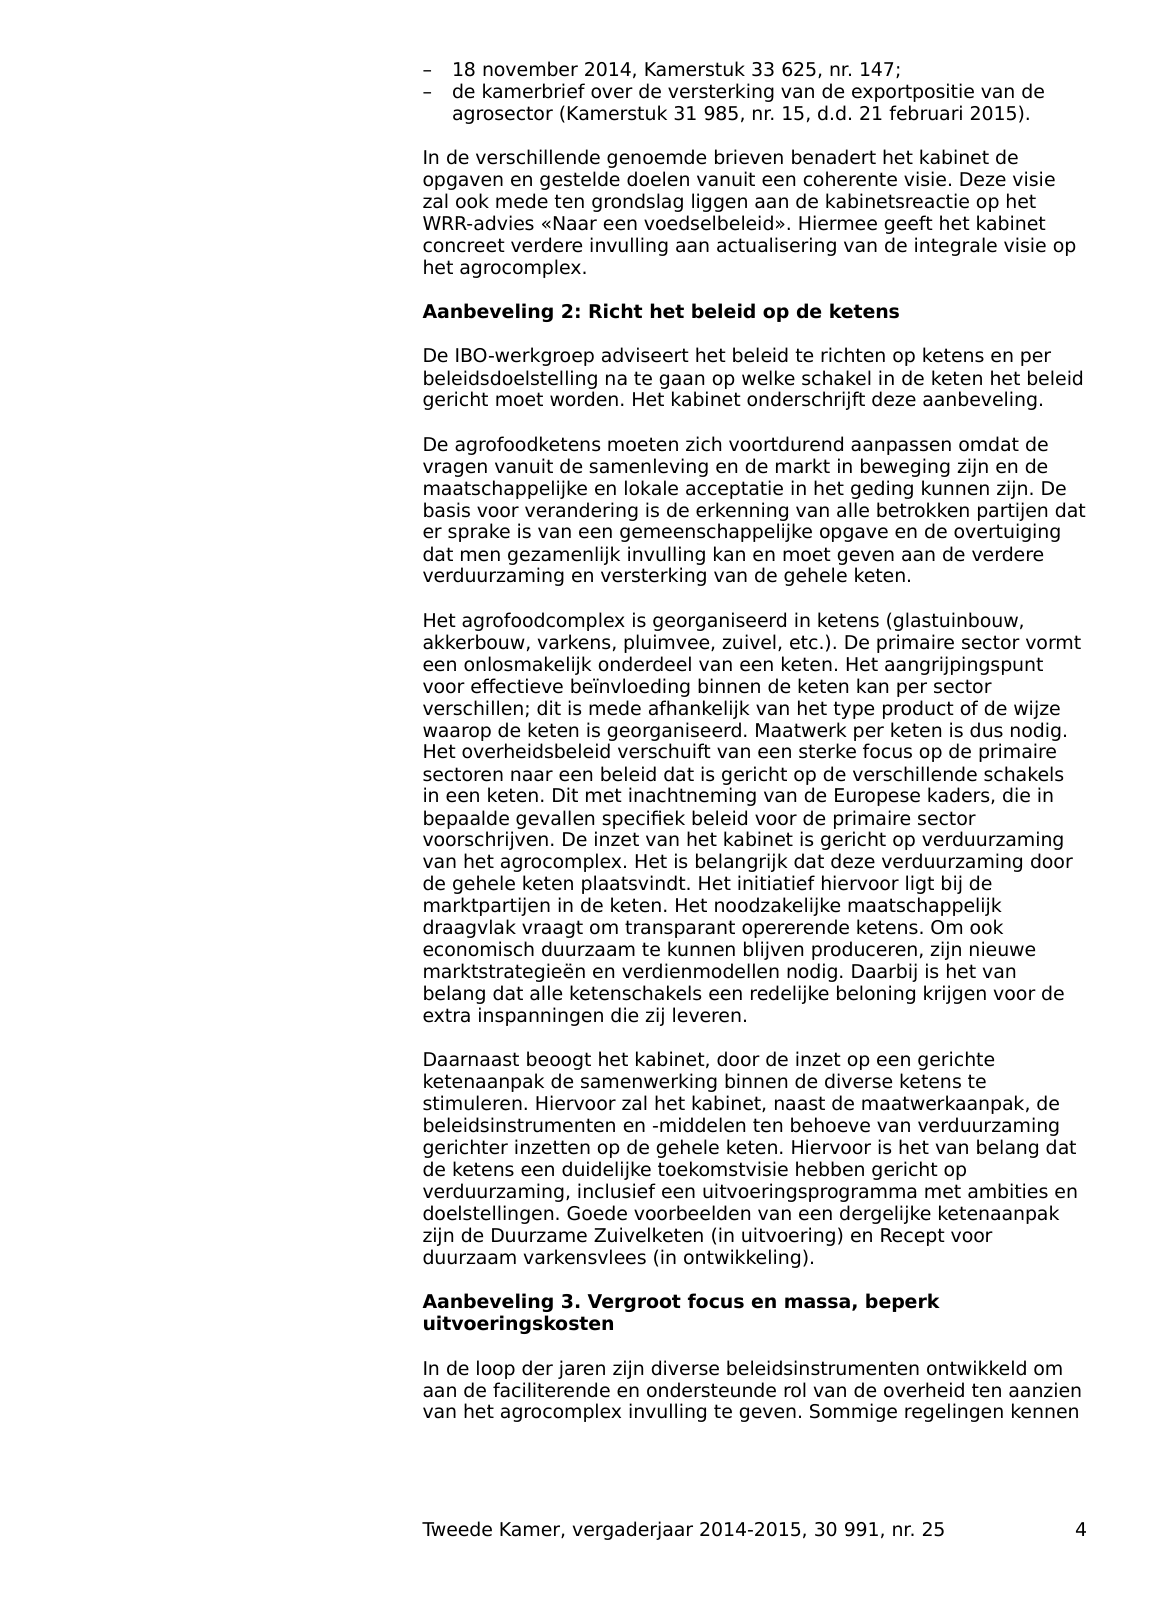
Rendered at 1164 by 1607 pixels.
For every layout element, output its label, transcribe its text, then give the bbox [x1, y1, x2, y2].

text In de verschillende genoemde brieven benadert het kabinet de opgaven en gestelde doelen vanuit een coherente visie. Deze visie zal ook mede ten grondslag liggen aan de kabinetsreactie op het WRR-advies «Naar een voedselbeleid». Hiermee geeft het kabinet concreet verdere invulling aan actualisering van de integrale visie op het agrocomplex. [422, 147, 1087, 279]
text De IBO-werkgroep adviseert het beleid te richten op ketens en per beleidsdoelstelling na te gaan op welke schakel in de keten het beleid gericht moet worden. Het kabinet onderschrijft deze aanbeveling. [422, 345, 1087, 411]
text In de loop der jaren zijn diverse beleidsinstrumenten ontwikkeld om aan de faciliterende en ondersteunde rol van de overheid ten aanzien van het agrocomplex invulling te geven. Sommige regelingen kennen [422, 1357, 1087, 1423]
text Daarnaast beoogt het kabinet, door de inzet op een gerichte ketenaanpak de samenwerking binnen de diverse ketens te stimuleren. Hiervoor zal het kabinet, naast de maatwerkaanpak, de beleidsinstrumenten en -middelen ten behoeve van verduurzaming gerichter inzetten op de gehele keten. Hiervoor is het van belang dat de ketens een duidelijke toekomstvisie hebben gericht op verduurzaming, inclusief een uitvoeringsprogramma met ambities en doelstellingen. Goede voorbeelden van een dergelijke ketenaanpak zijn de Duurzame Zuivelketen (in uitvoering) en Recept voor duurzaam varkensvlees (in ontwikkeling). [422, 1049, 1087, 1269]
text – 18 november 2014, Kamerstuk 33 625, nr. 147; [422, 59, 1087, 81]
text – de kamerbrief over de versterking van de exportpositie van de agrosector (Kamerstuk 31 985, nr. 15, d.d. 21 februari 2015). [422, 81, 1087, 125]
subtitle Aanbeveling 2: Richt het beleid op de ketens [422, 301, 1087, 323]
subtitle Aanbeveling 3. Vergroot focus en massa, beperk uitvoeringskosten [422, 1291, 1087, 1335]
text De agrofoodketens moeten zich voortdurend aanpassen omdat de vragen vanuit de samenleving en de markt in beweging zijn en de maatschappelijke en lokale acceptatie in het geding kunnen zijn. De basis voor verandering is de erkenning van alle betrokken partijen dat er sprake is van een gemeenschappelijke opgave en de overtuiging dat men gezamenlijk invulling kan en moet geven aan de verdere verduurzaming en versterking van de gehele keten. [422, 433, 1087, 587]
text Het agrofoodcomplex is georganiseerd in ketens (glastuinbouw, akkerbouw, varkens, pluimvee, zuivel, etc.). De primaire sector vormt een onlosmakelijk onderdeel van een keten. Het aangrijpingspunt voor effectieve beïnvloeding binnen de keten kan per sector verschillen; dit is mede afhankelijk van het type product of de wijze waarop de keten is georganiseerd. Maatwerk per keten is dus nodig. Het overheidsbeleid verschuift van een sterke focus op de primaire sectoren naar een beleid dat is gericht op de verschillende schakels in een keten. Dit met inachtneming van de Europese kaders, die in bepaalde gevallen specifiek beleid voor de primaire sector voorschrijven. De inzet van het kabinet is gericht op verduurzaming van het agrocomplex. Het is belangrijk dat deze verduurzaming door de gehele keten plaatsvindt. Het initiatief hiervoor ligt bij de marktpartijen in de keten. Het noodzakelijke maatschappelijk draagvlak vraagt om transparant opererende ketens. Om ook economisch duurzaam te kunnen blijven produceren, zijn nieuwe marktstrategieën en verdienmodellen nodig. Daarbij is het van belang dat alle ketenschakels een redelijke beloning krijgen voor de extra inspanningen die zij leveren. [422, 609, 1087, 1027]
